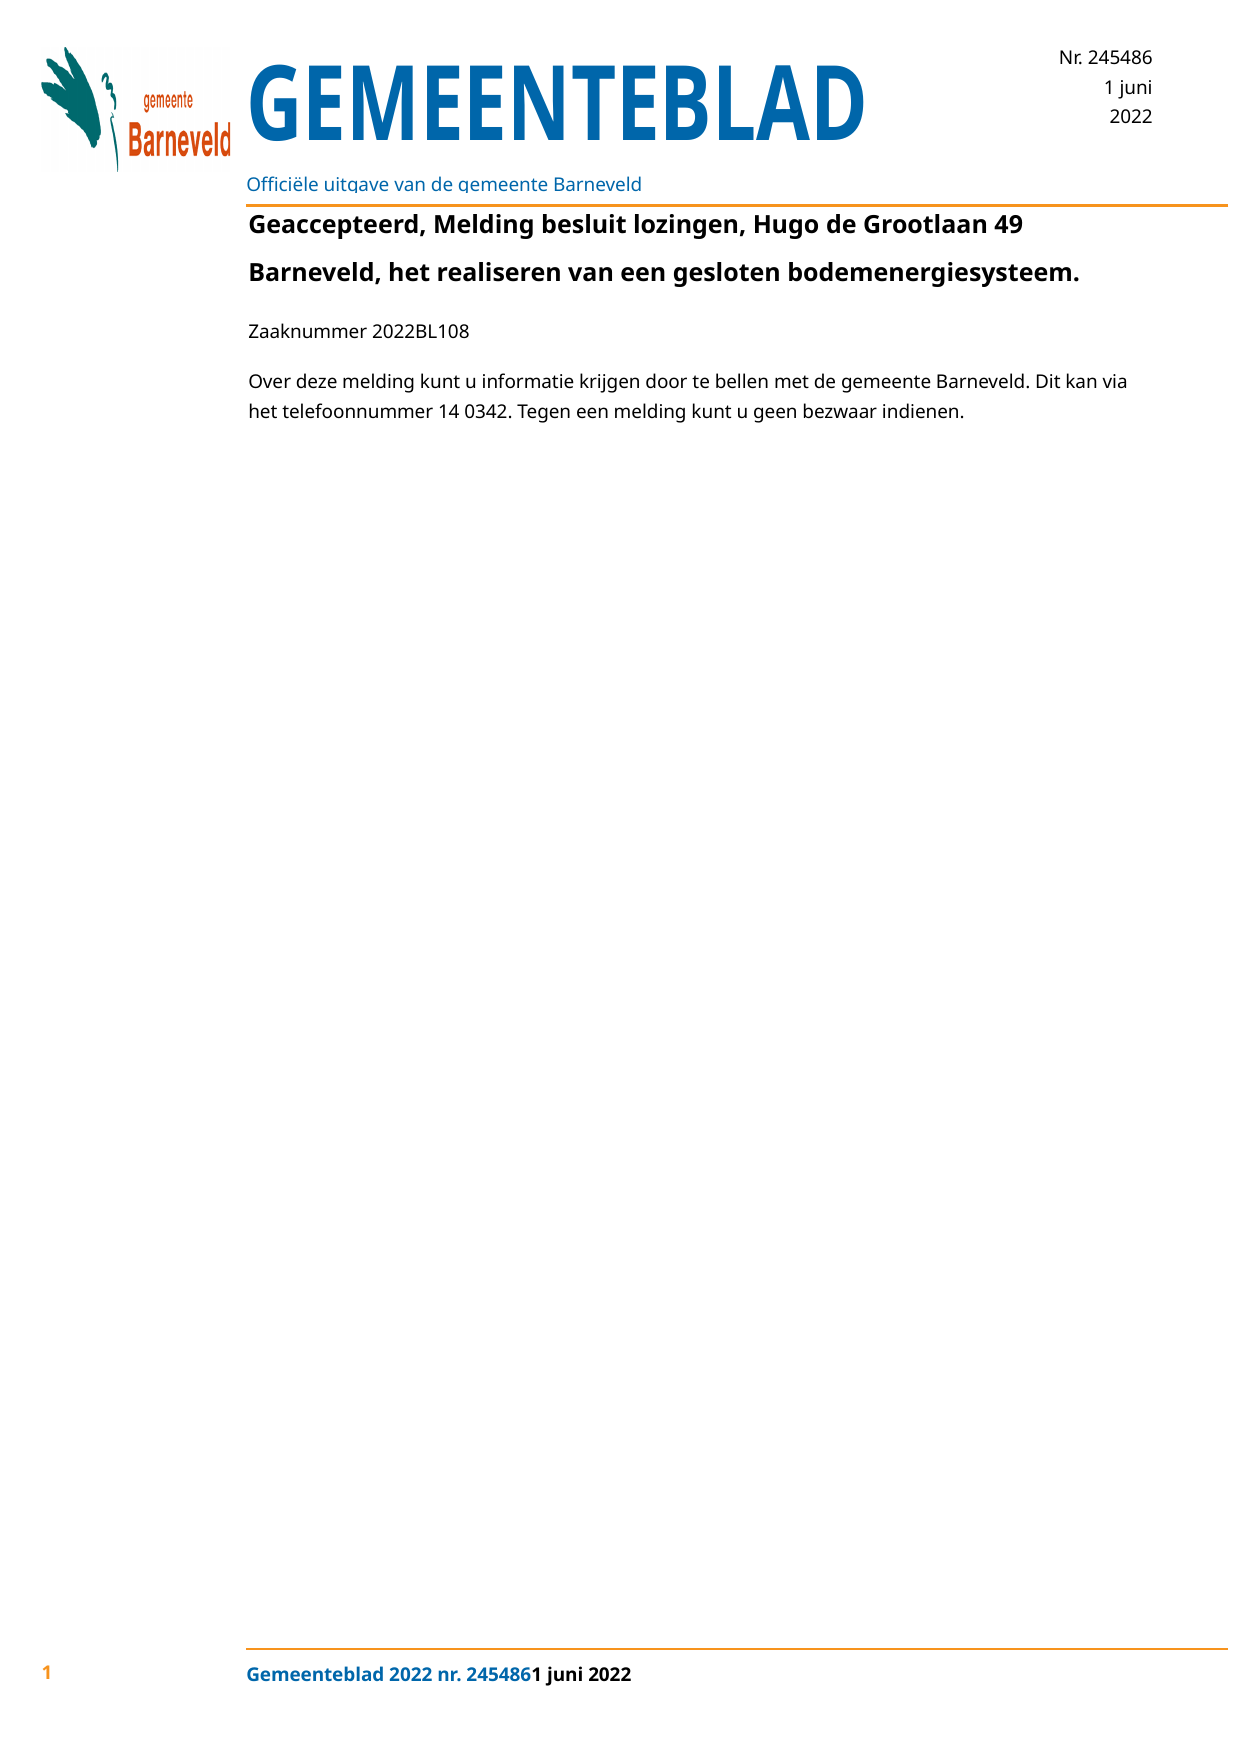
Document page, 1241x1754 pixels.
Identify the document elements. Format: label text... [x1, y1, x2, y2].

text Zaaknummer 2022BL108 [248, 318, 1152, 344]
text Geaccepteerd, Melding besluit lozingen, Hugo de Grootlaan 49 Barneveld, het realiseren van een gesloten bodemenergiesysteem. [248, 207, 1152, 288]
picture [41, 47, 231, 172]
text Over deze melding kunt u informatie krijgen door te bellen met de gemeente Barneveld. Dit kan via het telefoonnummer 14 0342. Tegen een melding kunt u geen bezwaar indienen. [248, 368, 1152, 424]
